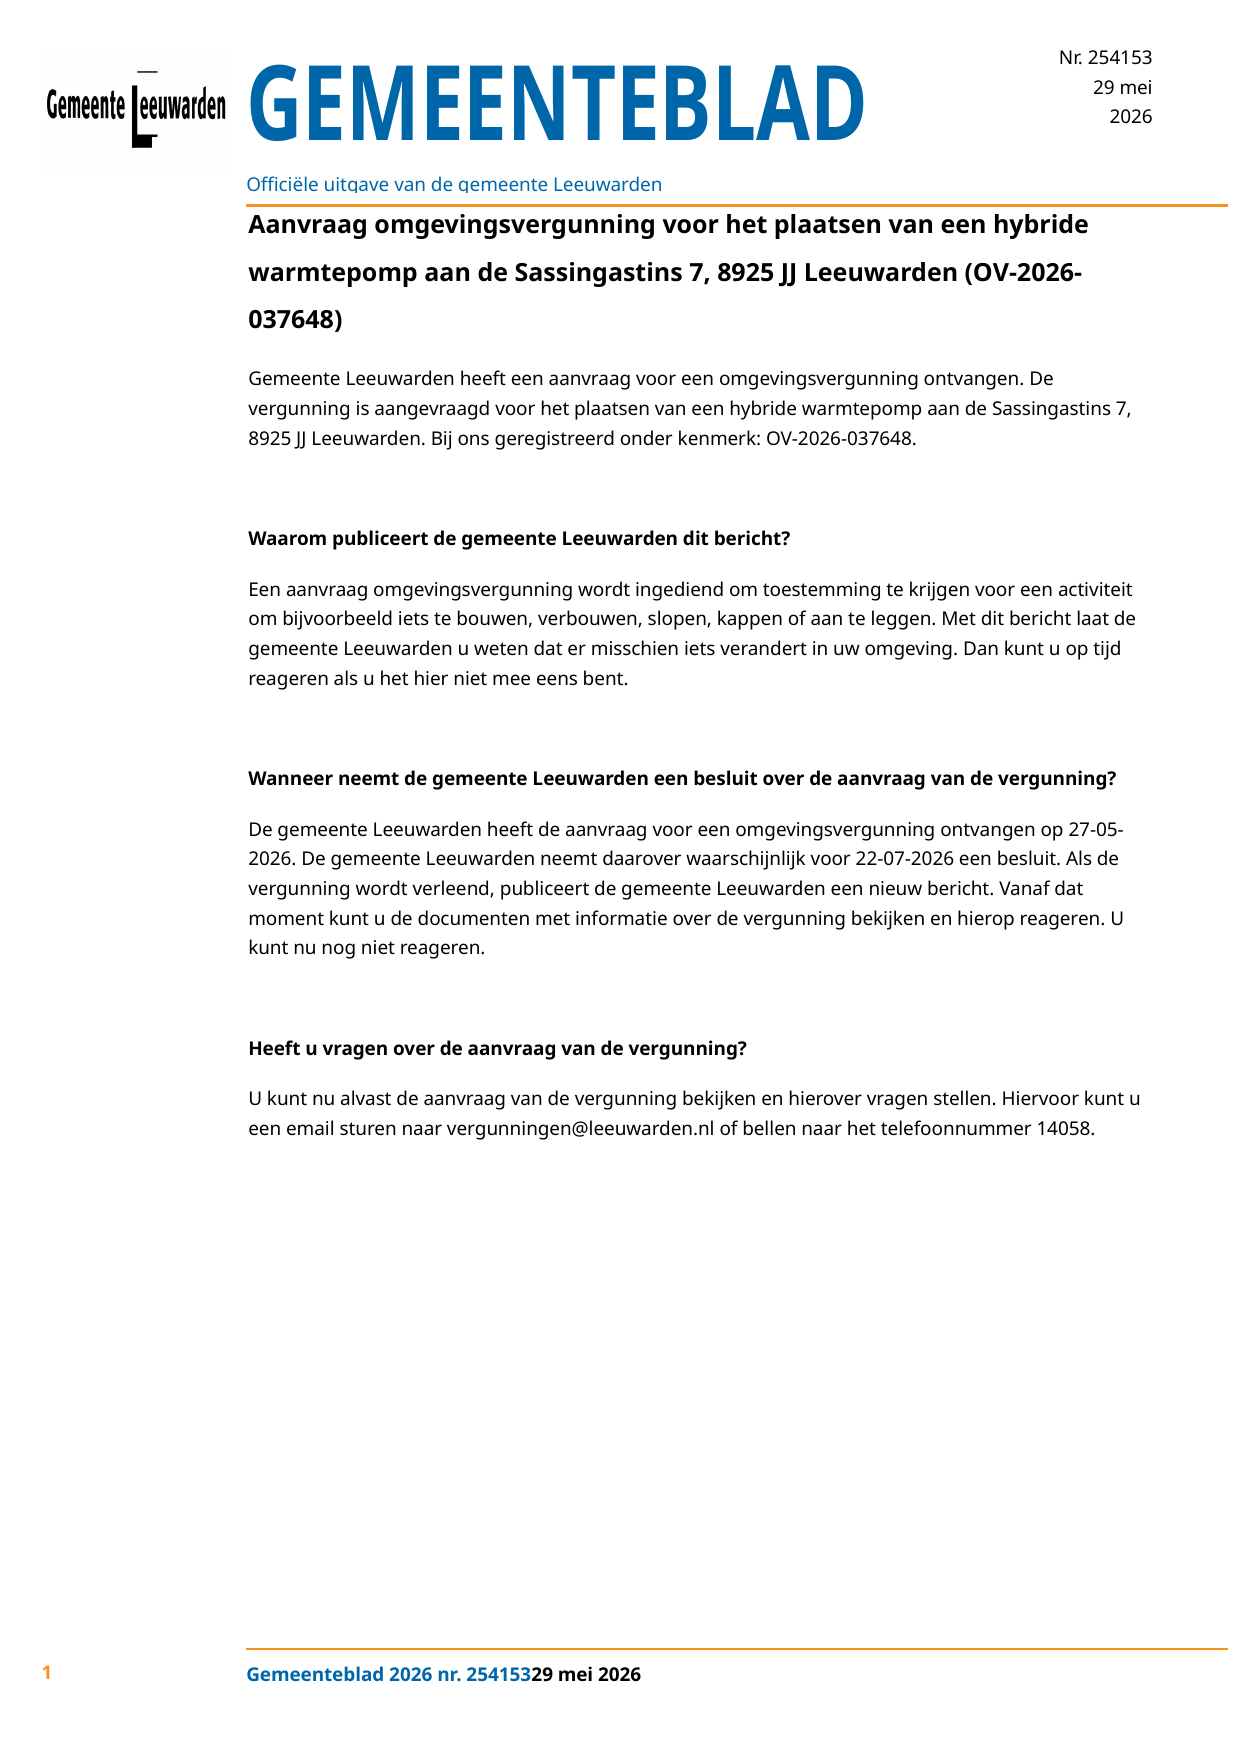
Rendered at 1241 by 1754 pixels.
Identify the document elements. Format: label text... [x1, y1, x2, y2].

text Wanneer neemt de gemeente Leeuwarden een besluit over de aanvraag van de vergunning? [248, 766, 1152, 791]
text Gemeente Leeuwarden heeft een aanvraag voor een omgevingsvergunning ontvangen. De vergunning is aangevraagd voor het plaatsen van een hybride warmtepomp aan de Sassingastins 7, 8925 JJ Leeuwarden. Bij ons geregistreerd onder kenmerk: OV-2026-037648. [248, 366, 1152, 450]
text Een aanvraag omgevingsvergunning wordt ingediend om toestemming te krijgen voor een activiteit om bijvoorbeeld iets te bouwen, verbouwen, slopen, kappen of aan te leggen. Met dit bericht laat de gemeente Leeuwarden u weten dat er misschien iets verandert in uw omgeving. Dan kunt u op tijd reageren als u het hier niet mee eens bent. [248, 576, 1152, 690]
text U kunt nu alvast de aanvraag van de vergunning bekijken en hierover vragen stellen. Hiervoor kunt u een email sturen naar vergunningen@leeuwarden.nl of bellen naar het telefoonnummer 14058. [248, 1086, 1152, 1141]
text Aanvraag omgevingsvergunning voor het plaatsen van een hybride warmtepomp aan de Sassingastins 7, 8925 JJ Leeuwarden (OV-2026-037648) [248, 207, 1152, 336]
picture [41, 47, 231, 172]
text De gemeente Leeuwarden heeft de aanvraag voor een omgevingsvergunning ontvangen op 27-05-2026. De gemeente Leeuwarden neemt daarover waarschijnlijk voor 22-07-2026 een besluit. Als de vergunning wordt verleend, publiceert de gemeente Leeuwarden een nieuw bericht. Vanaf dat moment kunt u de documenten met informatie over de vergunning bekijken en hierop reageren. U kunt nu nog niet reageren. [248, 816, 1152, 960]
text Waarom publiceert de gemeente Leeuwarden dit bericht? [248, 526, 1152, 551]
text Heeft u vragen over de aanvraag van de vergunning? [248, 1035, 1152, 1061]
